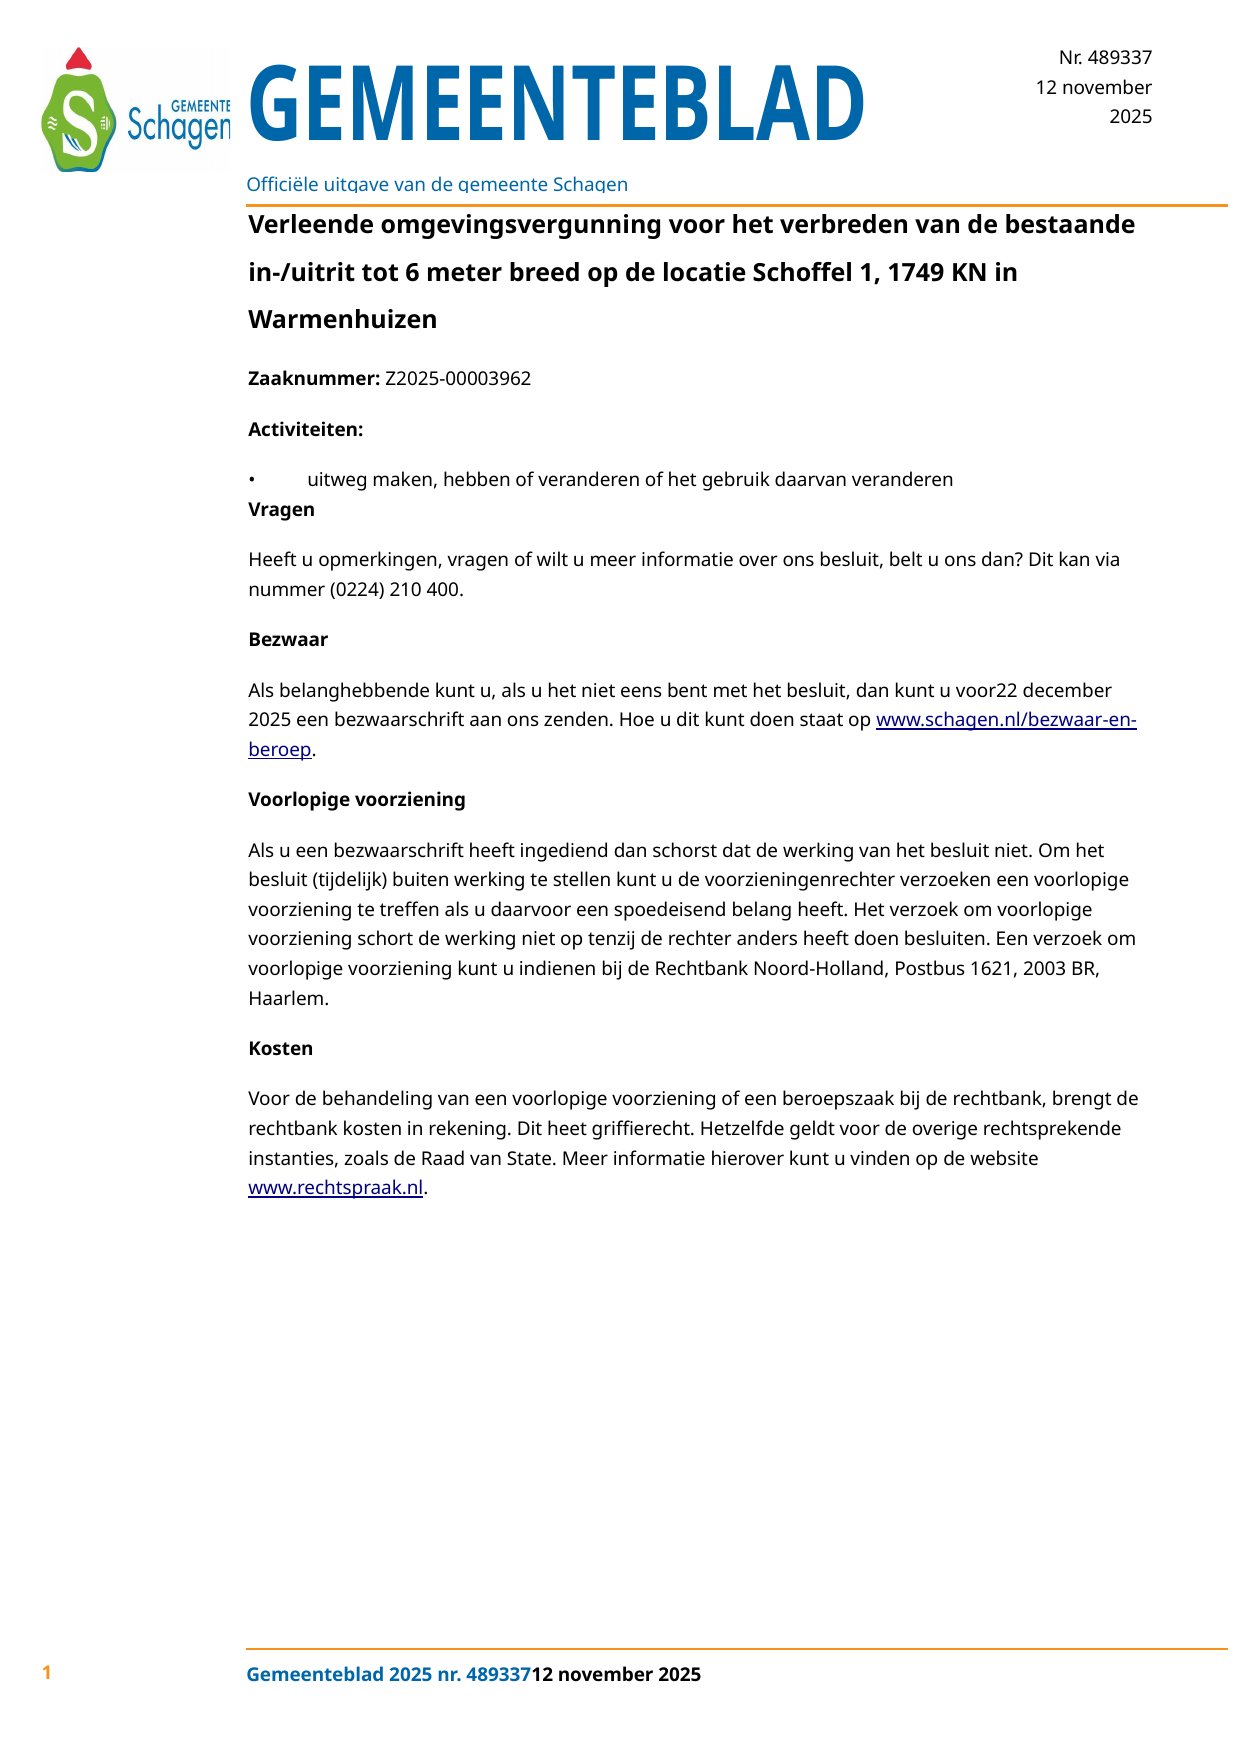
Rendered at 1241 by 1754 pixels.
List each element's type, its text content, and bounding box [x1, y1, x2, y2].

text Heeft u opmerkingen, vragen of wilt u meer informatie over ons besluit, belt u ons dan? Dit kan via nummer (0224) 210 400. [248, 546, 1152, 602]
text Vragen [248, 496, 1152, 522]
text Voorlopige voorziening [248, 786, 1152, 812]
text Als u een bezwaarschrift heeft ingediend dan schorst dat de werking van het besluit niet. Om het besluit (tijdelijk) buiten werking te stellen kunt u de voorzieningenrechter verzoeken een voorlopige voorziening te treffen als u daarvoor een spoedeisend belang heeft. Het verzoek om voorlopige voorziening schort de werking niet op tenzij de rechter anders heeft doen besluiten. Een verzoek om voorlopige voorziening kunt u indienen bij de Rechtbank Noord-Holland, Postbus 1621, 2003 BR, Haarlem. [248, 837, 1152, 1010]
picture [41, 47, 231, 172]
text Als belanghebbende kunt u, als u het niet eens bent met het besluit, dan kunt u voor22 december 2025 een bezwaarschrift aan ons zenden. Hoe u dit kunt doen staat op www.schagen.nl/bezwaar-en-beroep. [248, 677, 1152, 762]
text Kosten [248, 1035, 1152, 1061]
list uitweg maken, hebben of veranderen of het gebruik daarvan veranderen [248, 466, 1152, 492]
text Bezwaar [248, 626, 1152, 652]
text Zaaknummer: Z2025-00003962 [248, 366, 1152, 391]
text Voor de behandeling van een voorlopige voorziening of een beroepszaak bij de rechtbank, brengt de rechtbank kosten in rekening. Dit heet griffierecht. Hetzelfde geldt voor de overige rechtsprekende instanties, zoals de Raad van State. Meer informatie hierover kunt u vinden op de website www.rechtspraak.nl. [248, 1086, 1152, 1200]
text Activiteiten: [248, 416, 1152, 442]
text Verleende omgevingsvergunning voor het verbreden van de bestaande in-/uitrit tot 6 meter breed op de locatie Schoffel 1, 1749 KN in Warmenhuizen [248, 207, 1152, 336]
